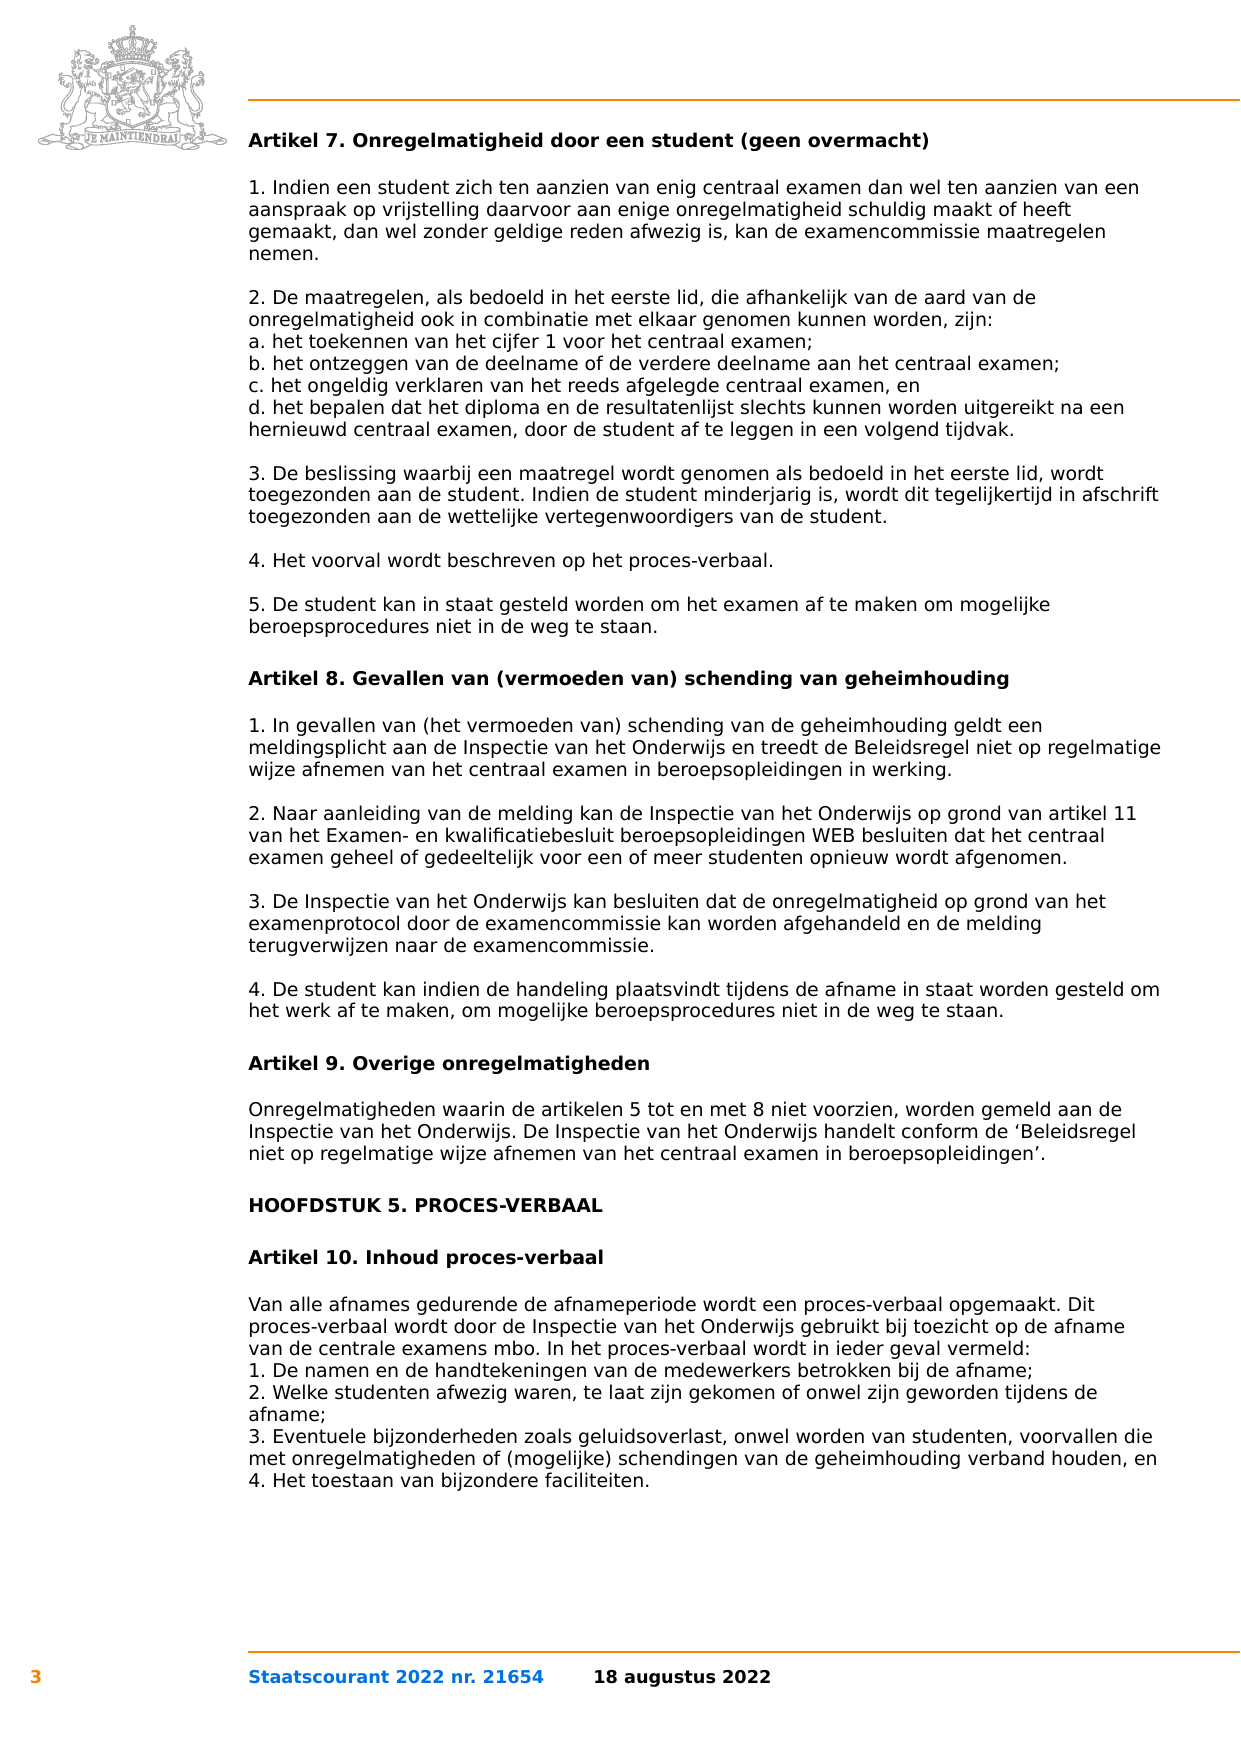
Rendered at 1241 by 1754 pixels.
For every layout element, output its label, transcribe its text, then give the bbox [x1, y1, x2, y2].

text 2. De maatregelen, als bedoeld in het eerste lid, die afhankelijk van de aard van de onregelmatigheid ook in combinatie met elkaar genomen kunnen worden, zijn: [248, 287, 1163, 331]
text 4. De student kan indien de handeling plaatsvindt tijdens de afname in staat worden gesteld om het werk af te maken, om mogelijke beroepsprocedures niet in de weg te staan. [248, 978, 1163, 1022]
text c. het ongeldig verklaren van het reeds afgelegde centraal examen, en [248, 374, 1163, 397]
subtitle Artikel 10. Inhoud proces-verbaal [248, 1247, 1163, 1269]
text 2. Naar aanleiding van de melding kan de Inspectie van het Onderwijs op grond van artikel 11 van het Examen- en kwalificatiebesluit beroepsopleidingen WEB besluiten dat het centraal examen geheel of gedeeltelijk voor een of meer studenten opnieuw wordt afgenomen. [248, 803, 1163, 869]
text d. het bepalen dat het diploma en de resultatenlijst slechts kunnen worden uitgereikt na een hernieuwd centraal examen, door de student af te leggen in een volgend tijdvak. [248, 397, 1163, 441]
subtitle Artikel 7. Onregelmatigheid door een student (geen overmacht) [248, 130, 1163, 152]
text 3. De beslissing waarbij een maatregel wordt genomen als bedoeld in het eerste lid, wordt toegezonden aan de student. Indien de student minderjarig is, wordt dit tegelijkertijd in afschrift toegezonden aan de wettelijke vertegenwoordigers van de student. [248, 462, 1163, 528]
text 4. Het toestaan van bijzondere faciliteiten. [248, 1470, 1163, 1492]
text b. het ontzeggen van de deelname of de verdere deelname aan het centraal examen; [248, 353, 1163, 374]
subtitle Artikel 9. Overige onregelmatigheden [248, 1052, 1163, 1074]
text 1. Indien een student zich ten aanzien van enig centraal examen dan wel ten aanzien van een aanspraak op vrijstelling daarvoor aan enige onregelmatigheid schuldig maakt of heeft gemaakt, dan wel zonder geldige reden afwezig is, kan de examencommissie maatregelen nemen. [248, 177, 1163, 265]
text a. het toekennen van het cijfer 1 voor het centraal examen; [248, 331, 1163, 353]
text 1. In gevallen van (het vermoeden van) schending van de geheimhouding geldt een meldingsplicht aan de Inspectie van het Onderwijs en treedt de Beleidsregel niet op regelmatige wijze afnemen van het centraal examen in beroepsopleidingen in werking. [248, 715, 1163, 781]
subtitle Artikel 8. Gevallen van (vermoeden van) schending van geheimhouding [248, 668, 1163, 690]
text 3. De Inspectie van het Onderwijs kan besluiten dat de onregelmatigheid op grond van het examenprotocol door de examencommissie kan worden afgehandeld en de melding terugverwijzen naar de examencommissie. [248, 891, 1163, 957]
text 2. Welke studenten afwezig waren, te laat zijn gekomen of onwel zijn geworden tijdens de afname; [248, 1382, 1163, 1426]
text 3. Eventuele bijzonderheden zoals geluidsoverlast, onwel worden van studenten, voorvallen die met onregelmatigheden of (mogelijke) schendingen van de geheimhouding verband houden, en [248, 1426, 1163, 1470]
text 5. De student kan in staat gesteld worden om het examen af te maken om mogelijke beroepsprocedures niet in de weg te staan. [248, 594, 1163, 638]
text Van alle afnames gedurende de afnameperiode wordt een proces-verbaal opgemaakt. Dit proces-verbaal wordt door de Inspectie van het Onderwijs gebruikt bij toezicht op de afname van de centrale examens mbo. In het proces-verbaal wordt in ieder geval vermeld: [248, 1294, 1163, 1360]
text Onregelmatigheden waarin de artikelen 5 tot en met 8 niet voorzien, worden gemeld aan de Inspectie van het Onderwijs. De Inspectie van het Onderwijs handelt conform de ‘Beleidsregel niet op regelmatige wijze afnemen van het centraal examen in beroepsopleidingen’. [248, 1099, 1163, 1165]
text 1. De namen en de handtekeningen van de medewerkers betrokken bij de afname; [248, 1360, 1163, 1382]
subtitle HOOFDSTUK 5. PROCES-VERBAAL [248, 1195, 1163, 1217]
text 4. Het voorval wordt beschreven op het proces-verbaal. [248, 550, 1163, 572]
picture [38, 25, 227, 150]
